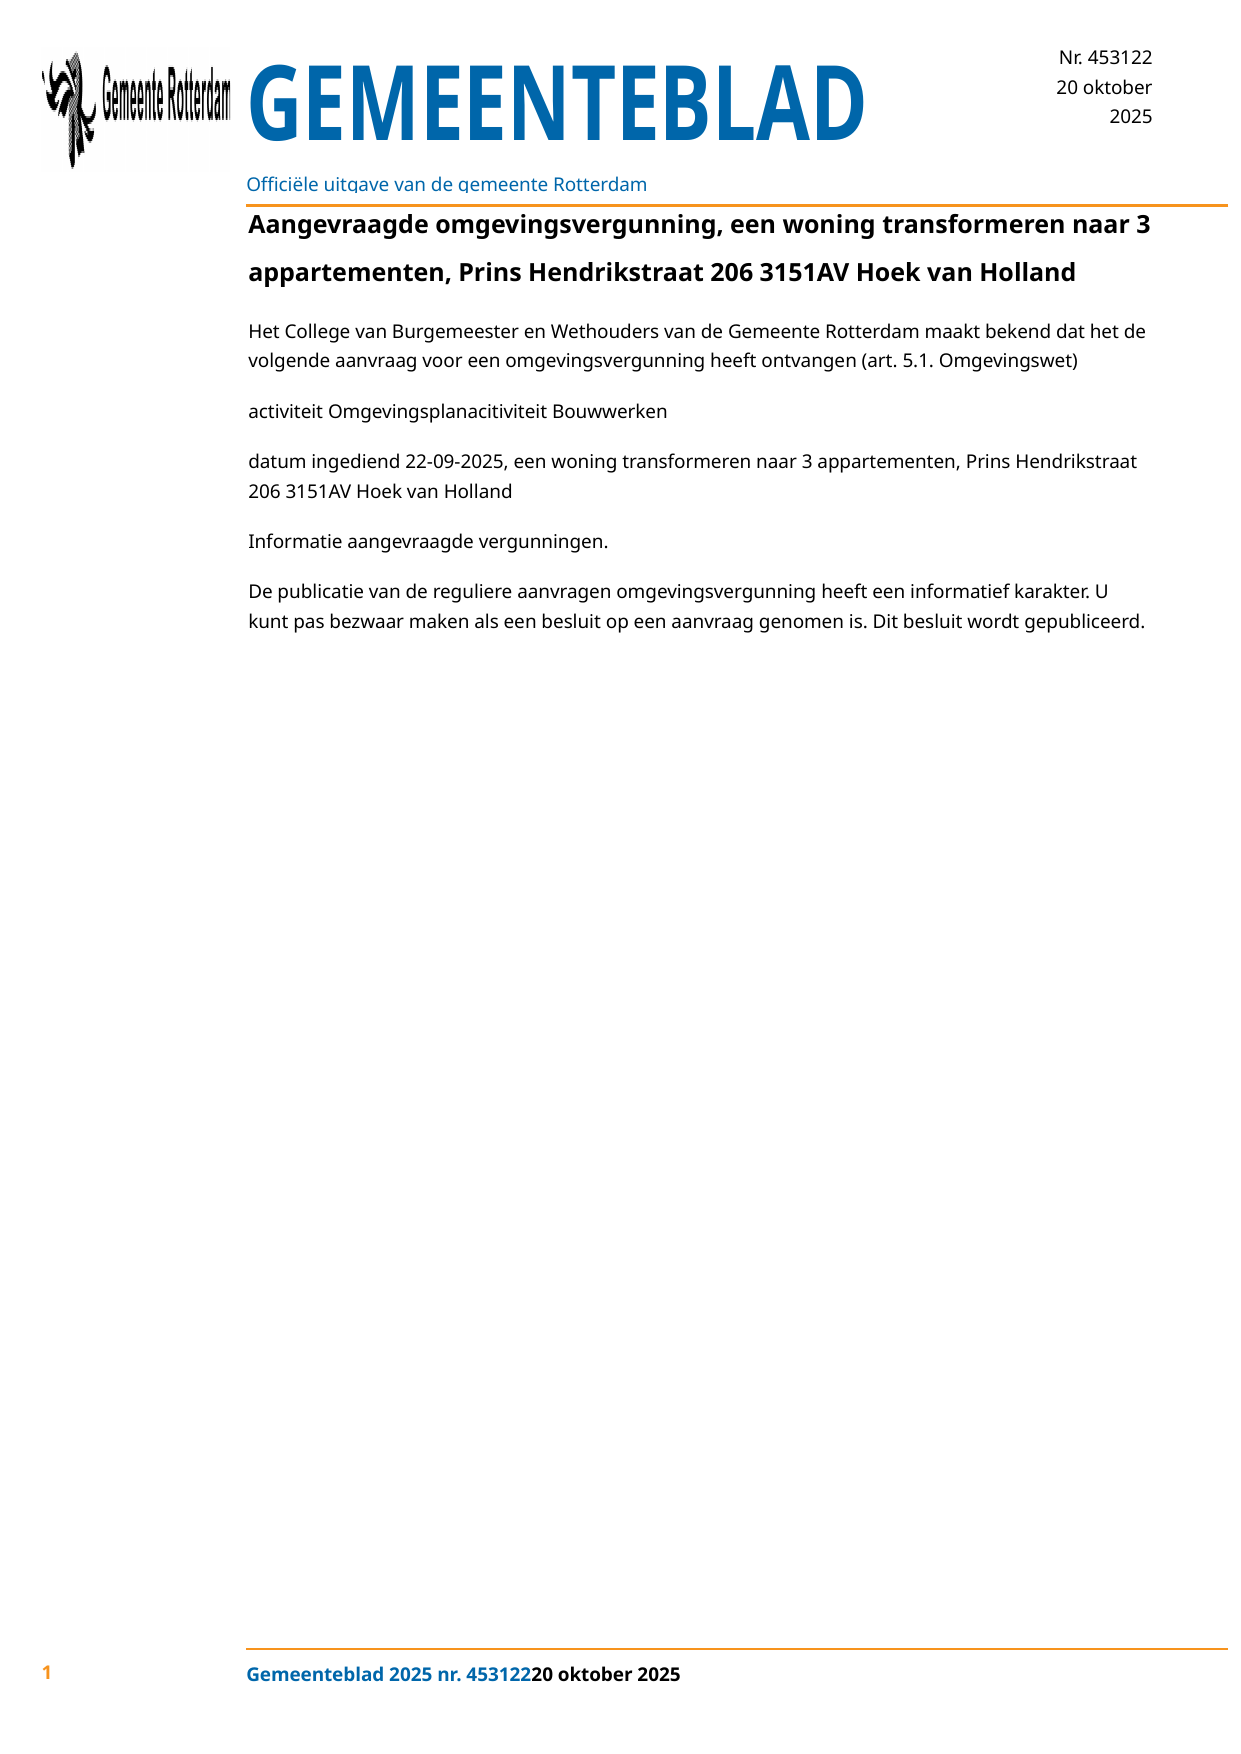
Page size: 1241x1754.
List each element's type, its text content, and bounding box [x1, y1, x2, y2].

text datum ingediend 22-09-2025, een woning transformeren naar 3 appartementen, Prins Hendrikstraat 206 3151AV Hoek van Holland [248, 448, 1152, 504]
picture [41, 47, 231, 172]
text De publicatie van de reguliere aanvragen omgevingsvergunning heeft een informatief karakter. U kunt pas bezwaar maken als een besluit op een aanvraag genomen is. Dit besluit wordt gepubliceerd. [248, 579, 1152, 634]
text activiteit Omgevingsplanacitiviteit Bouwwerken [248, 398, 1152, 424]
text Informatie aangevraagde vergunningen. [248, 528, 1152, 554]
text Het College van Burgemeester en Wethouders van de Gemeente Rotterdam maakt bekend dat het de volgende aanvraag voor een omgevingsvergunning heeft ontvangen (art. 5.1. Omgevingswet) [248, 318, 1152, 373]
text Aangevraagde omgevingsvergunning, een woning transformeren naar 3 appartementen, Prins Hendrikstraat 206 3151AV Hoek van Holland [248, 207, 1152, 288]
